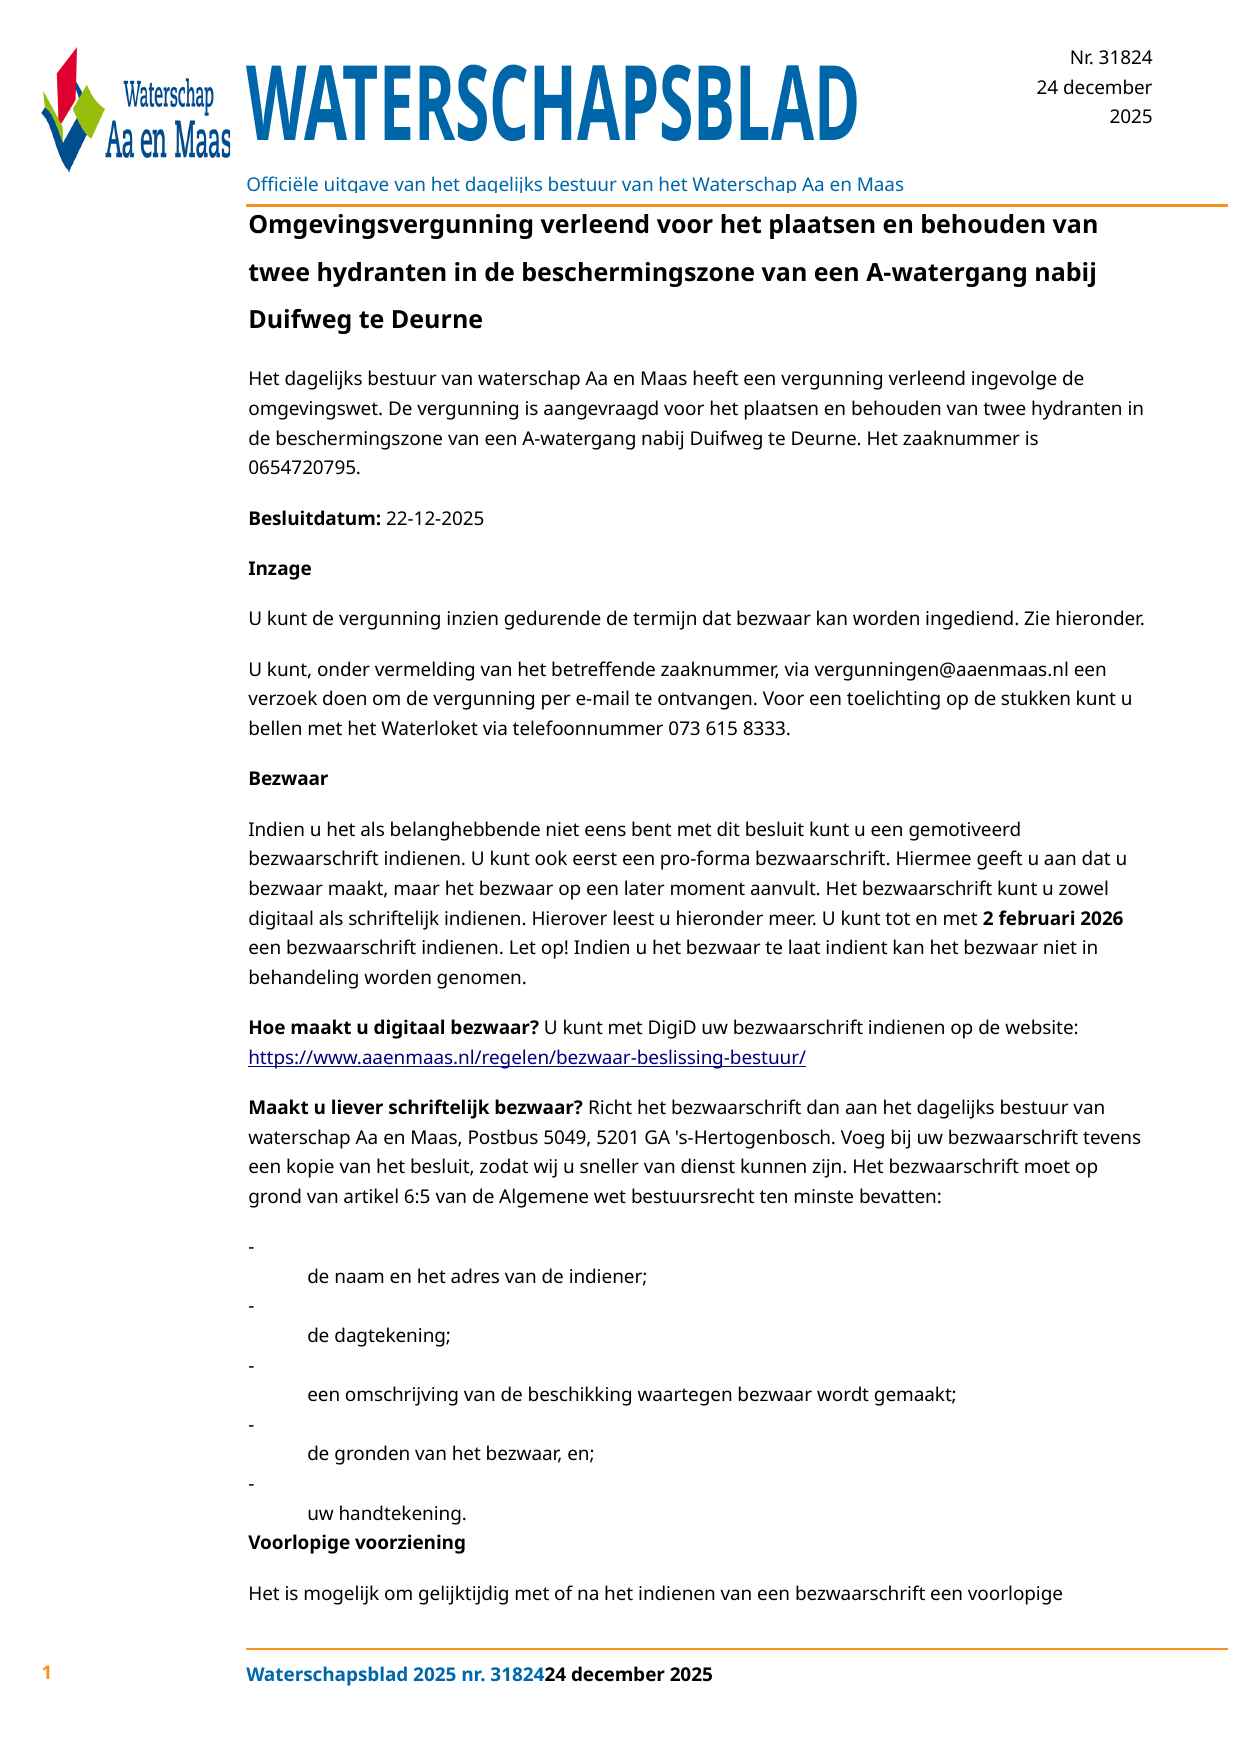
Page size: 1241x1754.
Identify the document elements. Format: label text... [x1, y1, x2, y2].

text Bezwaar [248, 766, 1152, 791]
list de gronden van het bezwaar, en; [248, 1441, 1152, 1466]
text U kunt de vergunning inzien gedurende de termijn dat bezwaar kan worden ingediend. Zie hieronder. [248, 606, 1152, 631]
text U kunt, onder vermelding van het betreffende zaaknummer, via vergunningen@aaenmaas.nl een verzoek doen om de vergunning per e-mail te ontvangen. Voor een toelichting op de stukken kunt u bellen met het Waterloket via telefoonnummer 073 615 8333. [248, 656, 1152, 741]
text Indien u het als belanghebbende niet eens bent met dit besluit kunt u een gemotiveerd bezwaarschrift indienen. U kunt ook eerst een pro-forma bezwaarschrift. Hiermee geeft u aan dat u bezwaar maakt, maar het bezwaar op een later moment aanvult. Het bezwaarschrift kunt u zowel digitaal als schriftelijk indienen. Hierover leest u hieronder meer. U kunt tot en met 2 februari 2026 een bezwaarschrift indienen. Let op! Indien u het bezwaar te laat indient kan het bezwaar niet in behandeling worden genomen. [248, 816, 1152, 989]
text Het is mogelijk om gelijktijdig met of na het indienen van een bezwaarschrift een voorlopige [248, 1580, 1152, 1605]
picture [41, 47, 231, 172]
list de dagtekening; [248, 1322, 1152, 1348]
text Voorlopige voorziening [248, 1529, 1152, 1555]
text Maakt u liever schriftelijk bezwaar? Richt het bezwaarschrift dan aan het dagelijks bestuur van waterschap Aa en Maas, Postbus 5049, 5201 GA 's-Hertogenbosch. Voeg bij uw bezwaarschrift tevens een kopie van het besluit, zodat wij u sneller van dienst kunnen zijn. Het bezwaarschrift moet op grond van artikel 6:5 van de Algemene wet bestuursrecht ten minste bevatten: [248, 1094, 1152, 1209]
text Besluitdatum: 22-12-2025 [248, 505, 1152, 530]
list een omschrijving van de beschikking waartegen bezwaar wordt gemaakt; [248, 1381, 1152, 1407]
text Hoe maakt u digitaal bezwaar? U kunt met DigiD uw bezwaarschrift indienen op de website: https://www.aaenmaas.nl/regelen/bezwaar-beslissing-bestuur/ [248, 1014, 1152, 1069]
list de naam en het adres van de indiener; [248, 1263, 1152, 1289]
text Het dagelijks bestuur van waterschap Aa en Maas heeft een vergunning verleend ingevolge de omgevingswet. De vergunning is aangevraagd voor het plaatsen en behouden van twee hydranten in de beschermingszone van een A-watergang nabij Duifweg te Deurne. Het zaaknummer is 0654720795. [248, 366, 1152, 480]
text Inzage [248, 555, 1152, 581]
text Omgevingsvergunning verleend voor het plaatsen en behouden van twee hydranten in de beschermingszone van een A-watergang nabij Duifweg te Deurne [248, 207, 1152, 336]
list uw handtekening. [248, 1500, 1152, 1525]
